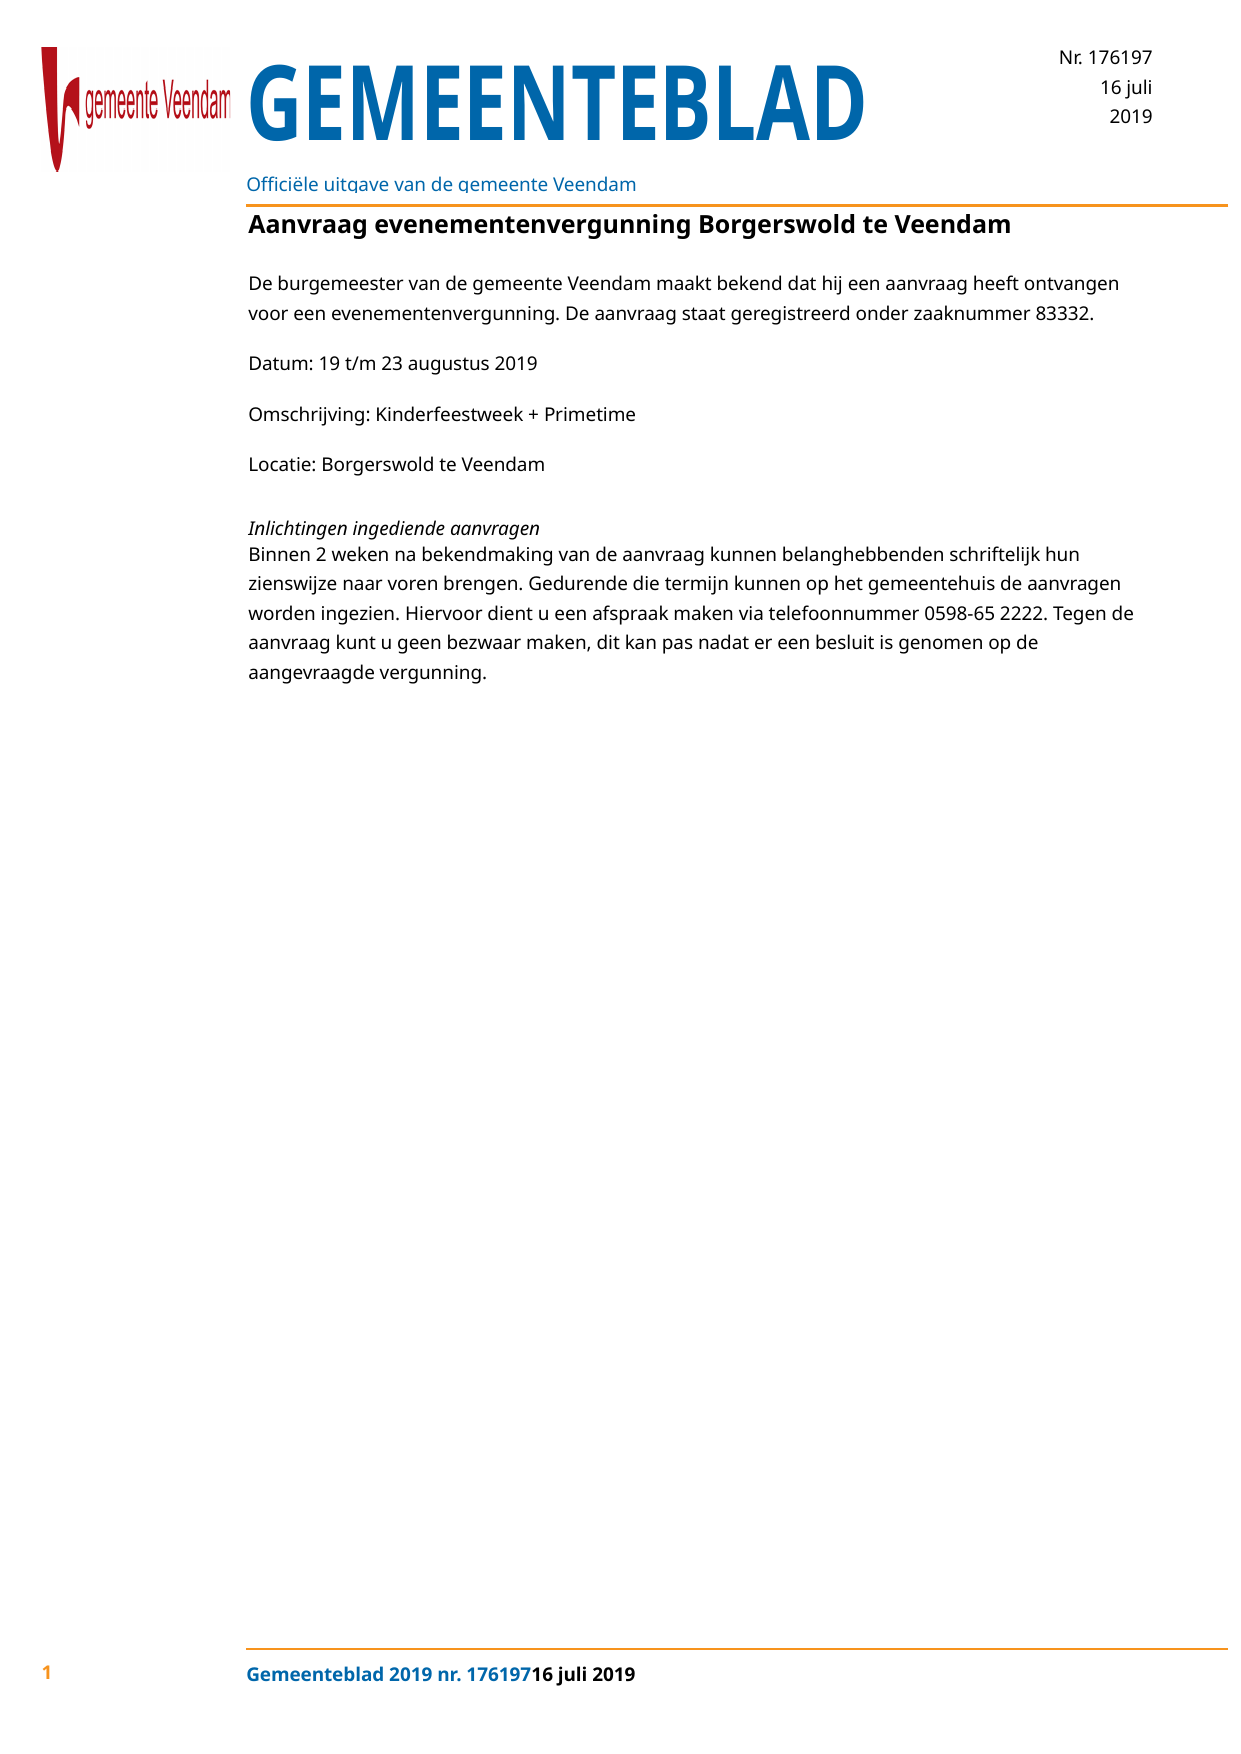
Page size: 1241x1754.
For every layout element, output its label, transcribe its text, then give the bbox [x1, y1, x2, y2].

text Inlichtingen ingediende aanvragen [248, 515, 1152, 541]
text Aanvraag evenementenvergunning Borgerswold te Veendam [248, 207, 1152, 241]
text De burgemeester van de gemeente Veendam maakt bekend dat hij een aanvraag heeft ontvangen voor een evenementenvergunning. De aanvraag staat geregistreerd onder zaaknummer 83332. [248, 270, 1152, 326]
picture [41, 47, 231, 172]
text Datum: 19 t/m 23 augustus 2019 [248, 350, 1152, 376]
text Omschrijving: Kinderfeestweek + Primetime [248, 401, 1152, 426]
text Locatie: Borgerswold te Veendam [248, 451, 1152, 477]
text Binnen 2 weken na bekendmaking van de aanvraag kunnen belanghebbenden schriftelijk hun zienswijze naar voren brengen. Gedurende die termijn kunnen op het gemeentehuis de aanvragen worden ingezien. Hiervoor dient u een afspraak maken via telefoonnummer 0598-65 2222. Tegen de aanvraag kunt u geen bezwaar maken, dit kan pas nadat er een besluit is genomen op de aangevraagde vergunning. [248, 541, 1152, 685]
